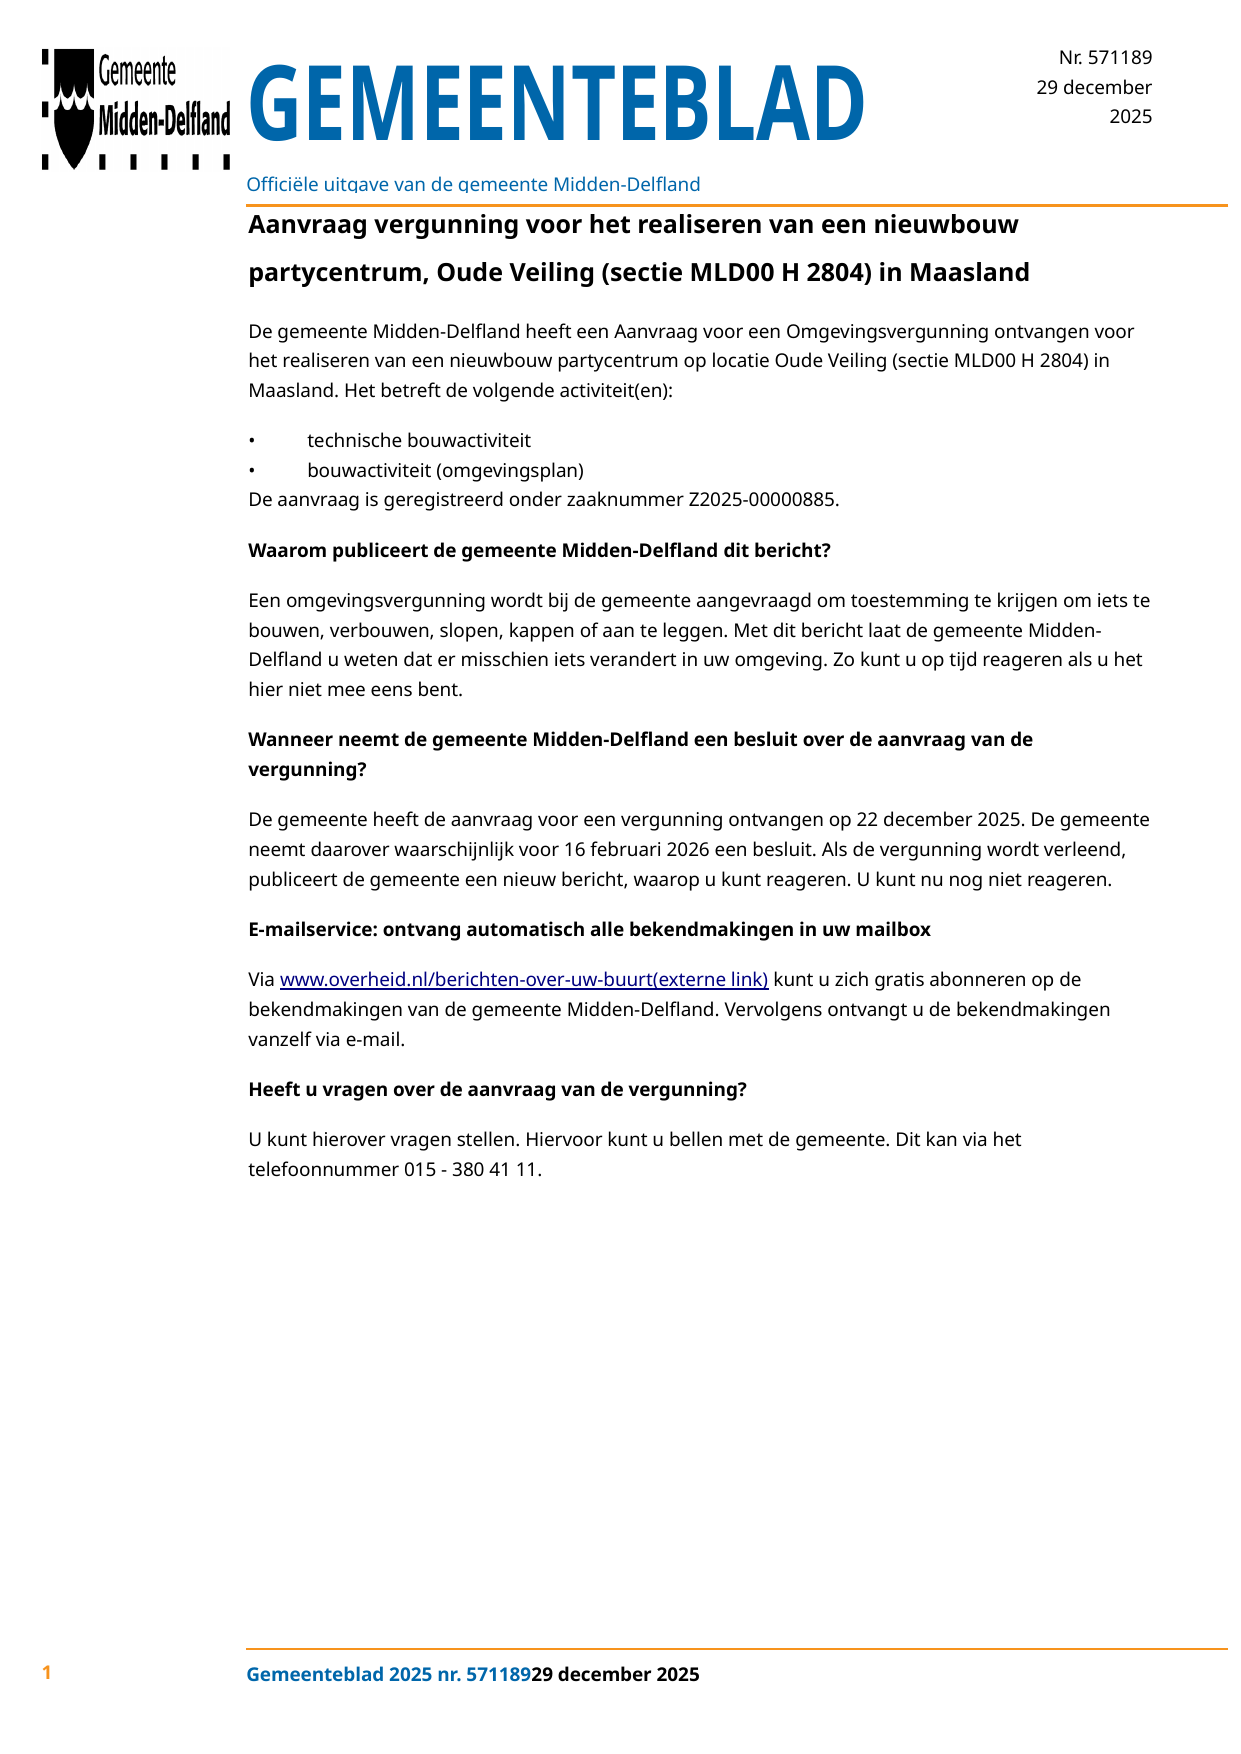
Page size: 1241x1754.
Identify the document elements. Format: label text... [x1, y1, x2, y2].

text De aanvraag is geregistreerd onder zaaknummer Z2025-00000885. [248, 487, 1152, 512]
text U kunt hierover vragen stellen. Hiervoor kunt u bellen met de gemeente. Dit kan via het telefoonnummer 015 - 380 41 11. [248, 1127, 1152, 1182]
text E-mailservice: ontvang automatisch alle bekendmakingen in uw mailbox [248, 916, 1152, 942]
text Aanvraag vergunning voor het realiseren van een nieuwbouw partycentrum, Oude Veiling (sectie MLD00 H 2804) in Maasland [248, 207, 1152, 288]
text Wanneer neemt de gemeente Midden-Delfland een besluit over de aanvraag van de vergunning? [248, 727, 1152, 782]
picture [41, 47, 231, 172]
text Waarom publiceert de gemeente Midden-Delfland dit bericht? [248, 537, 1152, 563]
list bouwactiviteit (omgevingsplan) [248, 457, 1152, 483]
text Via www.overheid.nl/berichten-over-uw-buurt(externe link) kunt u zich gratis abonneren op de bekendmakingen van de gemeente Midden-Delfland. Vervolgens ontvangt u de bekendmakingen vanzelf via e-mail. [248, 967, 1152, 1052]
text De gemeente heeft de aanvraag voor een vergunning ontvangen op 22 december 2025. De gemeente neemt daarover waarschijnlijk voor 16 februari 2026 een besluit. Als de vergunning wordt verleend, publiceert de gemeente een nieuw bericht, waarop u kunt reageren. U kunt nu nog niet reageren. [248, 807, 1152, 892]
text De gemeente Midden-Delfland heeft een Aanvraag voor een Omgevingsvergunning ontvangen voor het realiseren van een nieuwbouw partycentrum op locatie Oude Veiling (sectie MLD00 H 2804) in Maasland. Het betreft de volgende activiteit(en): [248, 318, 1152, 403]
list technische bouwactiviteit [248, 427, 1152, 453]
text Heeft u vragen over de aanvraag van de vergunning? [248, 1076, 1152, 1102]
text Een omgevingsvergunning wordt bij de gemeente aangevraagd om toestemming te krijgen om iets te bouwen, verbouwen, slopen, kappen of aan te leggen. Met dit bericht laat de gemeente Midden-Delfland u weten dat er misschien iets verandert in uw omgeving. Zo kunt u op tijd reageren als u het hier niet mee eens bent. [248, 587, 1152, 702]
